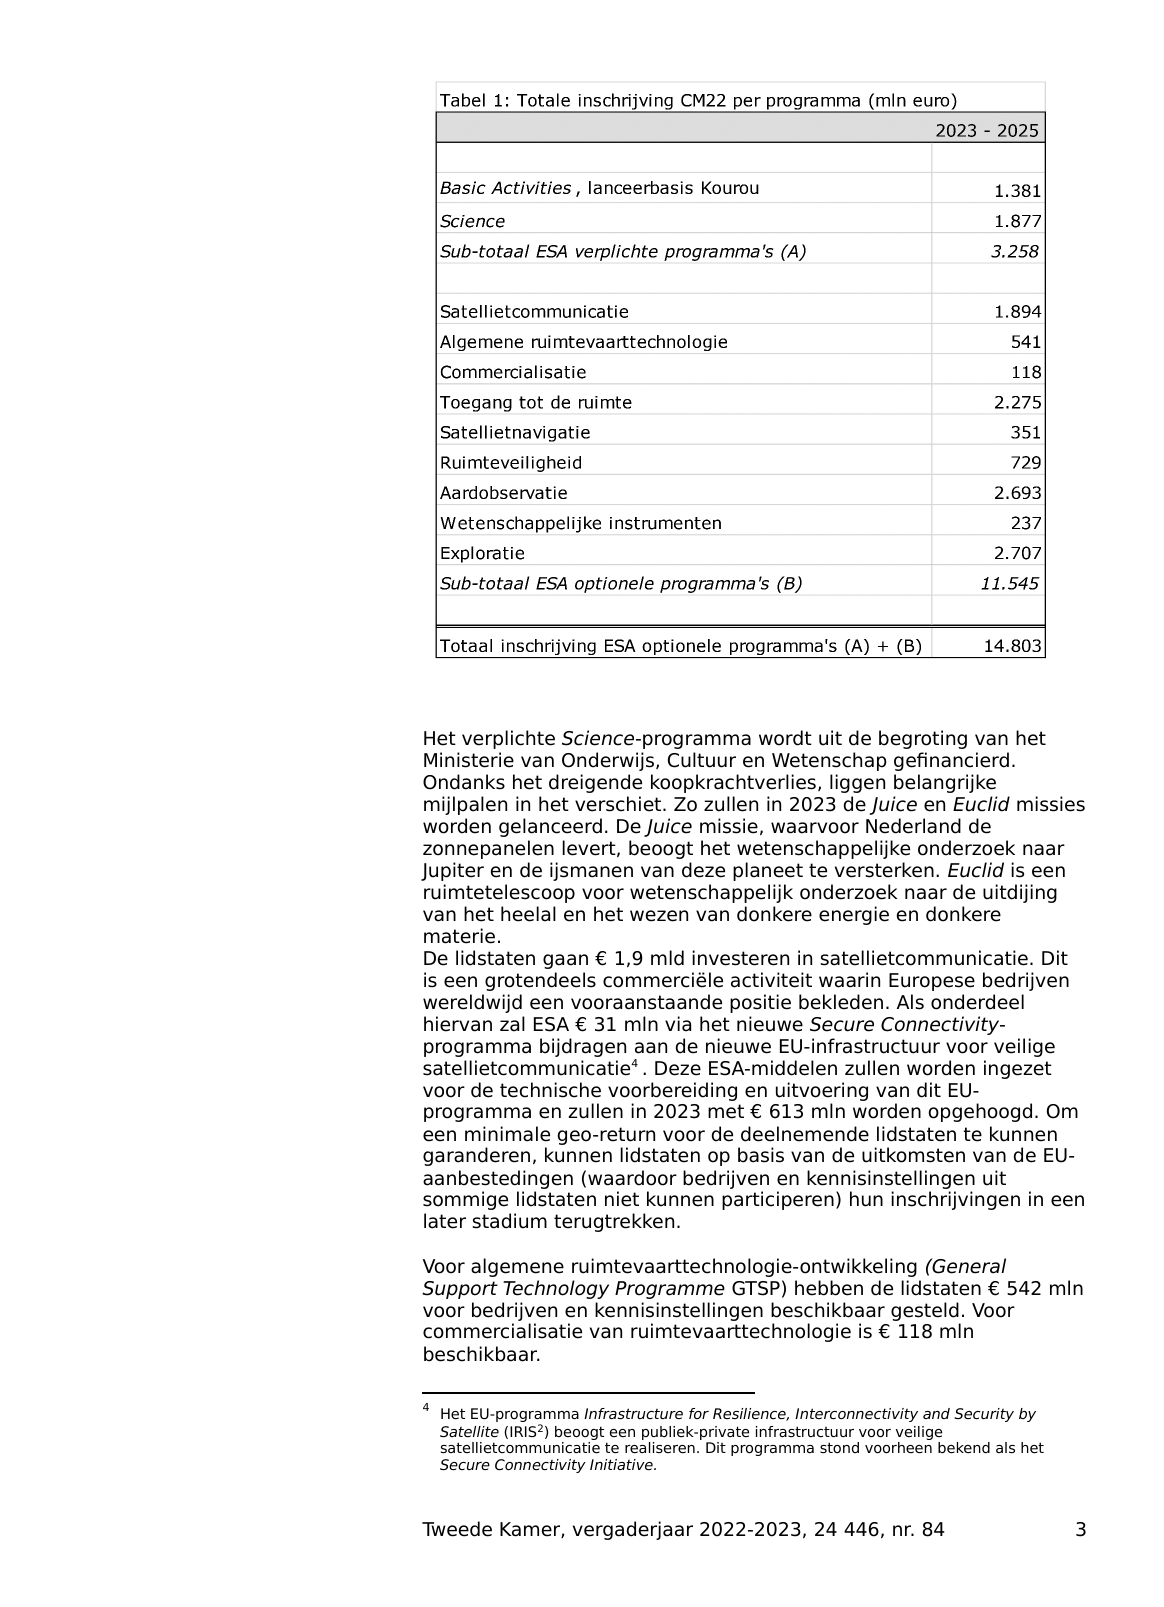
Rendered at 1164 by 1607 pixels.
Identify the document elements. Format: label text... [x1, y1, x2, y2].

text Het verplichte Science-programma wordt uit de begroting van het Ministerie van Onderwijs, Cultuur en Wetenschap gefinancierd. Ondanks het dreigende koopkrachtverlies, liggen belangrijke mijlpalen in het verschiet. Zo zullen in 2023 de Juice en Euclid missies worden gelanceerd. De Juice missie, waarvoor Nederland de zonnepanelen levert, beoogt het wetenschappelijke onderzoek naar Jupiter en de ijsmanen van deze planeet te versterken. Euclid is een ruimtetelescoop voor wetenschappelijk onderzoek naar de uitdijing van het heelal en het wezen van donkere energie en donkere materie. [422, 728, 1087, 948]
text Het EU-programma Infrastructure for Resilience, Interconnectivity and Security by Satellite (IRIS2) beoogt een publiek-private infrastructuur voor veilige satellietcommunicatie te realiseren. Dit programma stond voorheen bekend als het Secure Connectivity Initiative. [422, 1402, 1087, 1474]
picture [422, 81, 1060, 684]
text De lidstaten gaan € 1,9 mld investeren in satellietcommunicatie. Dit is een grotendeels commerciële activiteit waarin Europese bedrijven wereldwijd een vooraanstaande positie bekleden. Als onderdeel hiervan zal ESA € 31 mln via het nieuwe Secure Connectivity-programma bijdragen aan de nieuwe EU-infrastructuur voor veilige satellietcommunicatie. Deze ESA-middelen zullen worden ingezet voor de technische voorbereiding en uitvoering van dit EU-programma en zullen in 2023 met € 613 mln worden opgehoogd. Om een minimale geo-return voor de deelnemende lidstaten te kunnen garanderen, kunnen lidstaten op basis van de uitkomsten van de EU-aanbestedingen (waardoor bedrijven en kennisinstellingen uit sommige lidstaten niet kunnen participeren) hun inschrijvingen in een later stadium terugtrekken. [422, 948, 1087, 1233]
text Voor algemene ruimtevaarttechnologie-ontwikkeling (General Support Technology Programme GTSP) hebben de lidstaten € 542 mln voor bedrijven en kennisinstellingen beschikbaar gesteld. Voor commercialisatie van ruimtevaarttechnologie is € 118 mln beschikbaar. [422, 1256, 1087, 1365]
